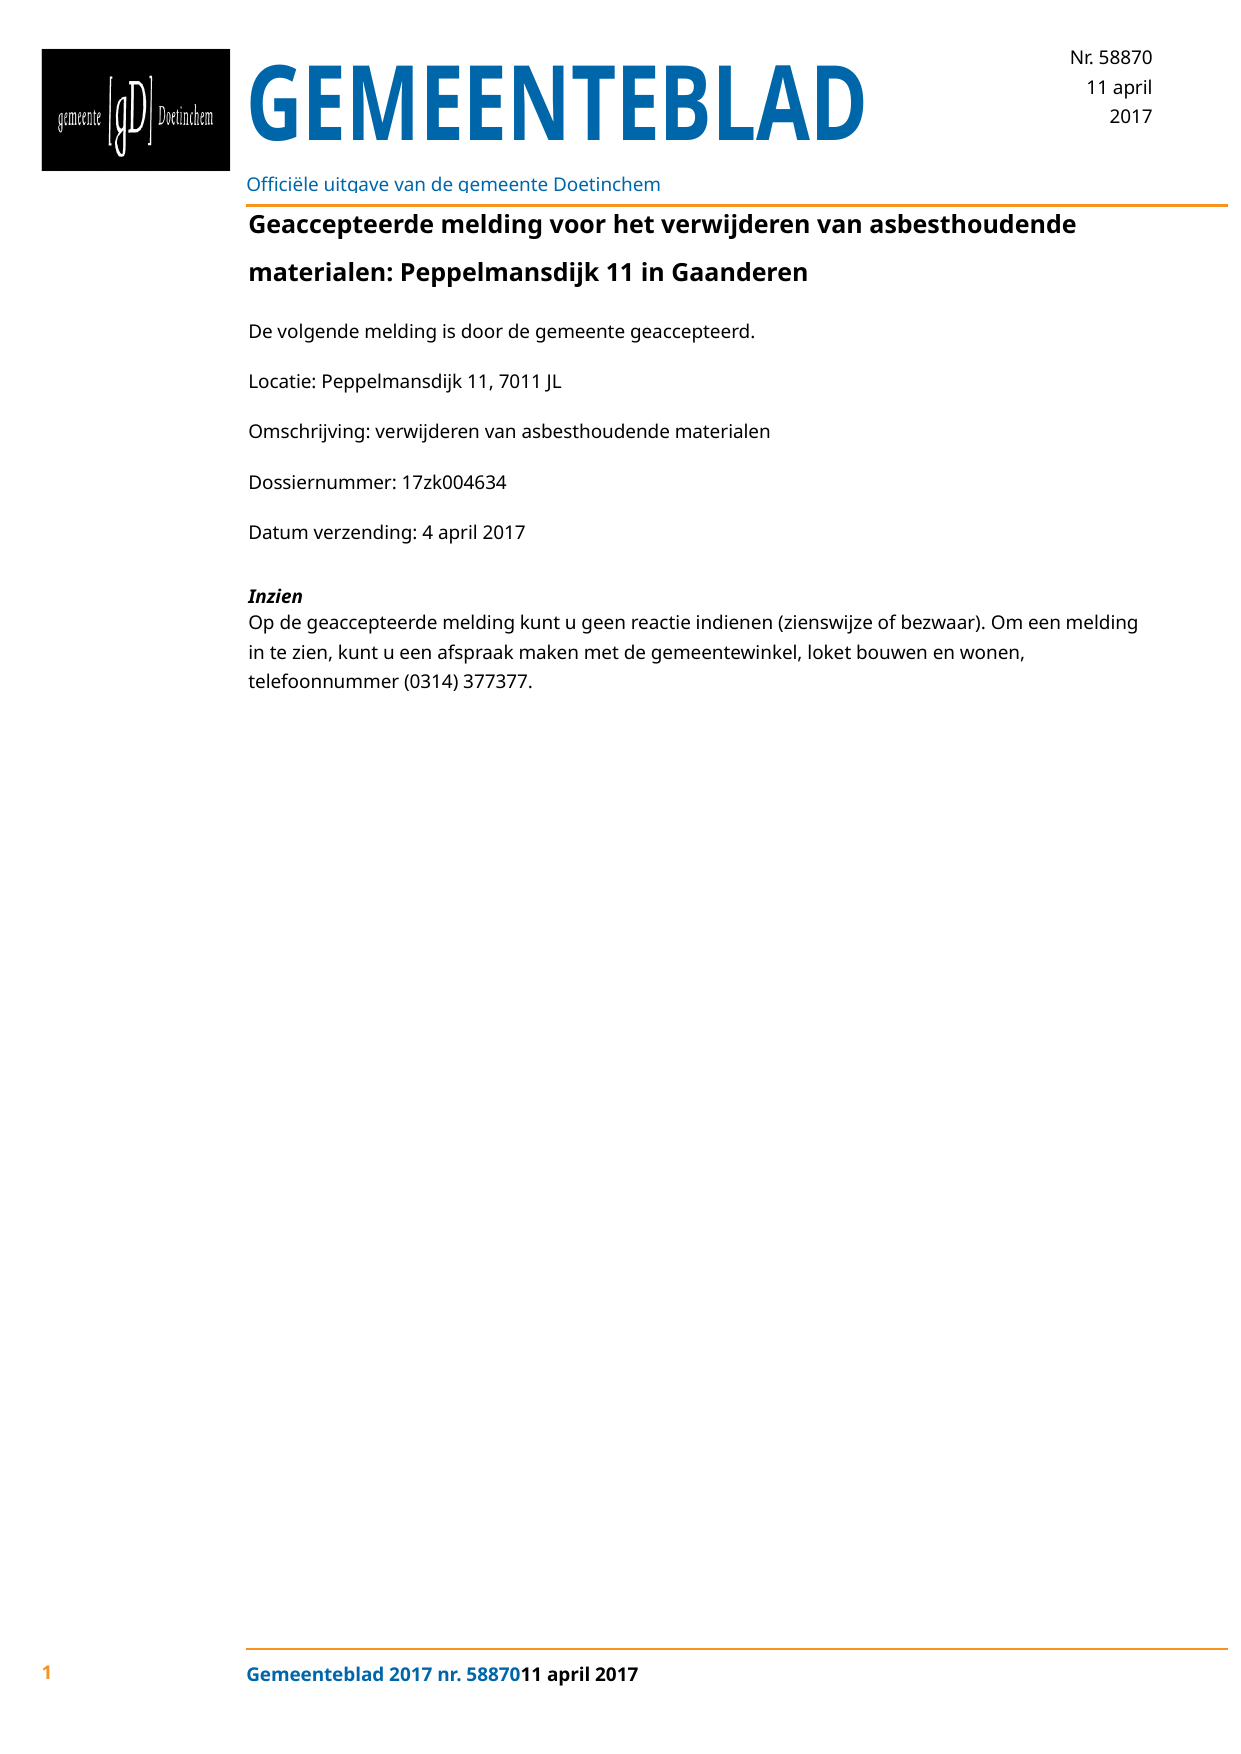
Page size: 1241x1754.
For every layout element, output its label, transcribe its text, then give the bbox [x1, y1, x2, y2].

text Op de geaccepteerde melding kunt u geen reactie indienen (zienswijze of bezwaar). Om een melding in te zien, kunt u een afspraak maken met de gemeentewinkel, loket bouwen en wonen, telefoonnummer (0314) 377377. [248, 609, 1152, 694]
text Locatie: Peppelmansdijk 11, 7011 JL [248, 368, 1152, 394]
text Omschrijving: verwijderen van asbesthoudende materialen [248, 419, 1152, 444]
text Inzien [248, 583, 1152, 609]
text Datum verzending: 4 april 2017 [248, 519, 1152, 545]
text Geaccepteerde melding voor het verwijderen van asbesthoudende materialen: Peppelmansdijk 11 in Gaanderen [248, 207, 1152, 288]
text De volgende melding is door de gemeente geaccepteerd. [248, 318, 1152, 344]
picture [41, 47, 231, 172]
text Dossiernummer: 17zk004634 [248, 469, 1152, 495]
